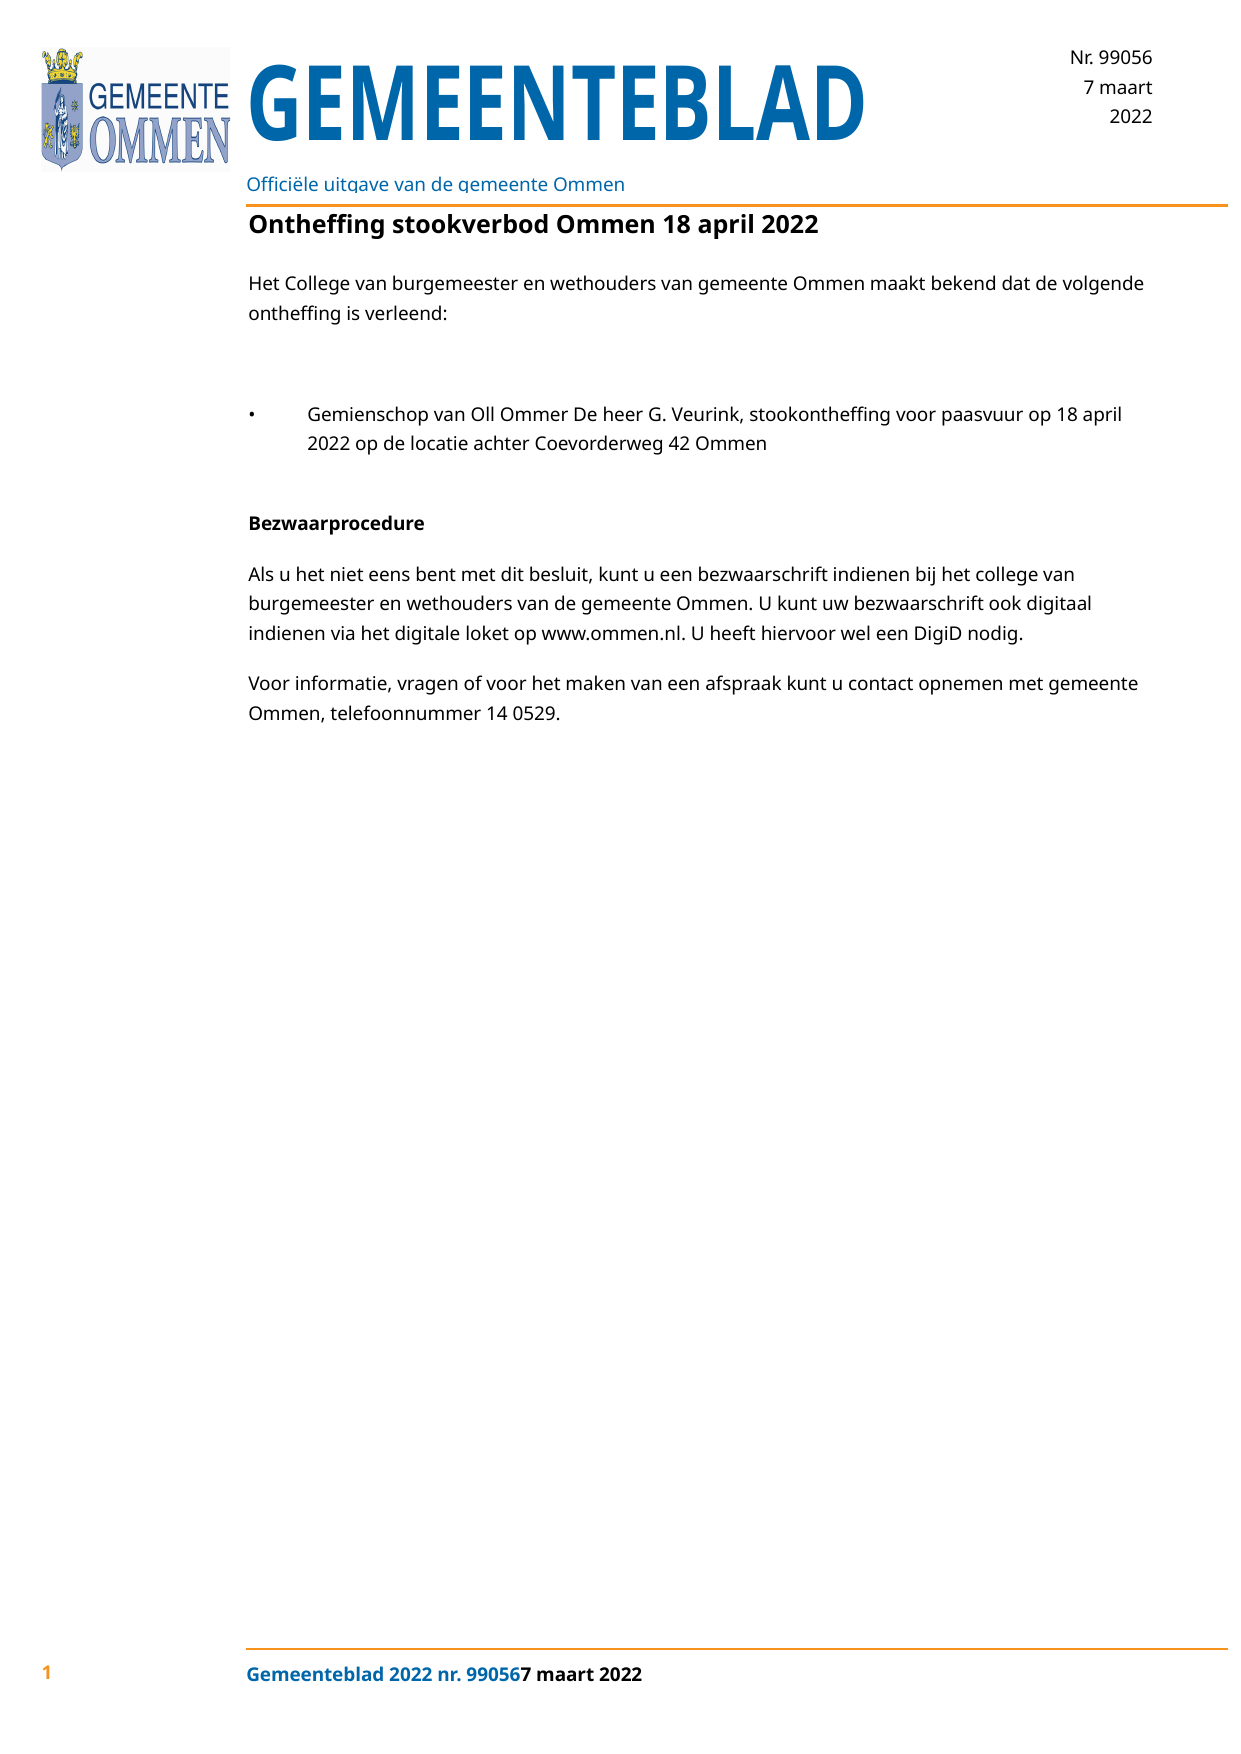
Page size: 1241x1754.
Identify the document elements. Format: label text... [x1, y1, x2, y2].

text Ontheffing stookverbod Ommen 18 april 2022 [248, 207, 1152, 241]
text Het College van burgemeester en wethouders van gemeente Ommen maakt bekend dat de volgende ontheffing is verleend: [248, 270, 1152, 326]
text Als u het niet eens bent met dit besluit, kunt u een bezwaarschrift indienen bij het college van burgemeester en wethouders van de gemeente Ommen. U kunt uw bezwaarschrift ook digitaal indienen via het digitale loket op www.ommen.nl. U heeft hiervoor wel een DigiD nodig. [248, 561, 1152, 646]
text Bezwaarprocedure [248, 510, 1152, 536]
list Gemienschop van Oll Ommer De heer G. Veurink, stookontheffing voor paasvuur op 18 april 2022 op de locatie achter Coevorderweg 42 Ommen [248, 401, 1152, 456]
text Voor informatie, vragen of voor het maken van een afspraak kunt u contact opnemen met gemeente Ommen, telefoonnummer 14 0529. [248, 670, 1152, 726]
picture [41, 47, 231, 172]
